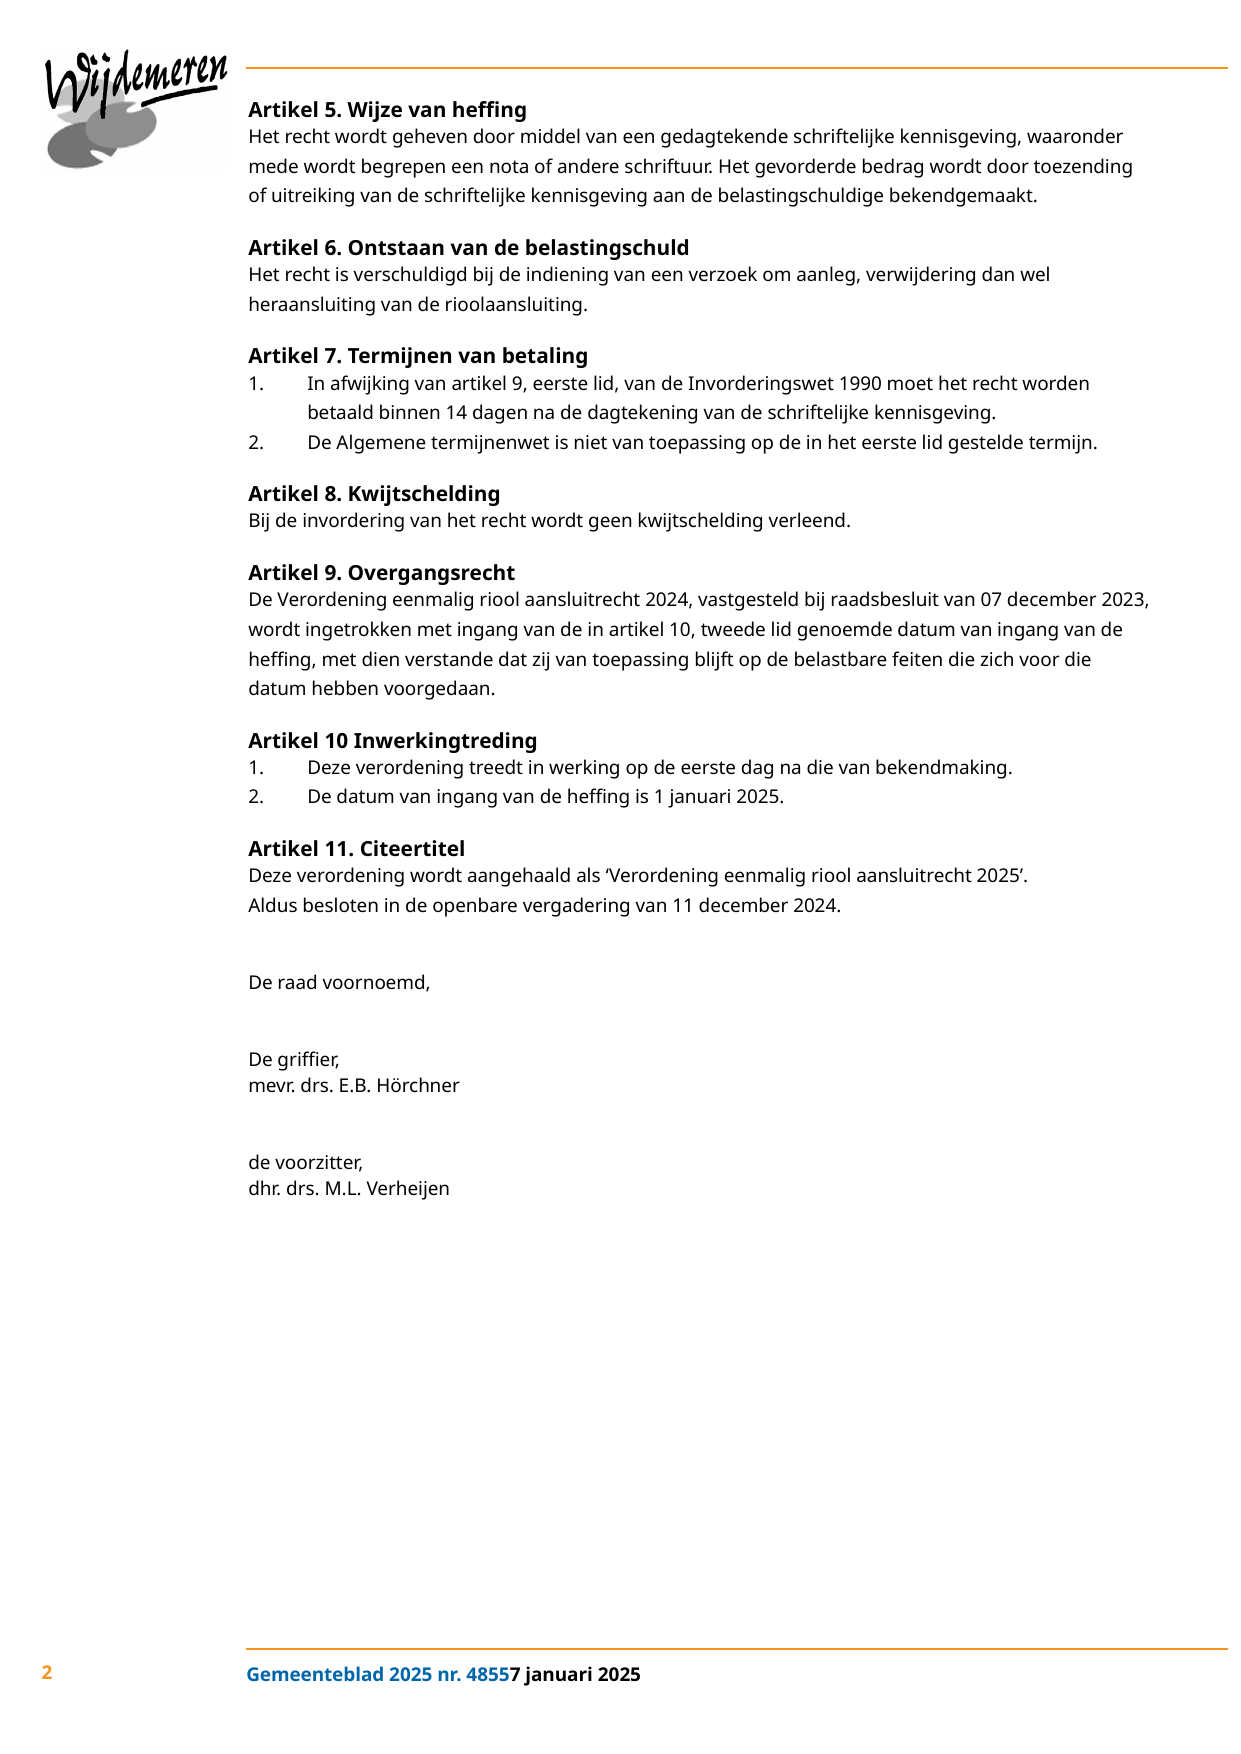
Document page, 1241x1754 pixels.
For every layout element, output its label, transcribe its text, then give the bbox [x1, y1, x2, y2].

text Artikel 9. Overgangsrecht [248, 558, 1152, 587]
text De Verordening eenmalig riool aansluitrecht 2024, vastgesteld bij raadsbesluit van 07 december 2023, wordt ingetrokken met ingang van de in artikel 10, tweede lid genoemde datum van ingang van de heffing, met dien verstande dat zij van toepassing blijft op de belastbare feiten die zich voor die datum hebben voorgedaan. [248, 587, 1152, 701]
text dhr. drs. M.L. Verheijen [248, 1175, 1152, 1201]
text Artikel 11. Citeertitel [248, 834, 1152, 863]
text Artikel 7. Termijnen van betaling [248, 341, 1152, 370]
list Deze verordening treedt in werking op de eerste dag na die van bekendmaking. [248, 754, 1152, 780]
list De Algemene termijnenwet is niet van toepassing op de in het eerste lid gestelde termijn. [248, 429, 1152, 454]
text Deze verordening wordt aangehaald als ‘Verordening eenmalig riool aansluitrecht 2025’. [248, 863, 1152, 888]
text Artikel 6. Ontstaan van de belastingschuld [248, 233, 1152, 261]
text De raad voornoemd, [248, 969, 1152, 995]
text Bij de invordering van het recht wordt geen kwijtschelding verleend. [248, 508, 1152, 533]
text mevr. drs. E.B. Hörchner [248, 1072, 1152, 1098]
list In afwijking van artikel 9, eerste lid, van de Invorderingswet 1990 moet het recht worden betaald binnen 14 dagen na de dagtekening van de schriftelijke kennisgeving. [248, 370, 1152, 425]
text Artikel 10 Inwerkingtreding [248, 726, 1152, 754]
text Aldus besloten in de openbare vergadering van 11 december 2024. [248, 892, 1152, 918]
text de voorzitter, [248, 1149, 1152, 1175]
picture [41, 47, 231, 172]
list De datum van ingang van de heffing is 1 januari 2025. [248, 784, 1152, 809]
text Het recht is verschuldigd bij de indiening van een verzoek om aanleg, verwijdering dan wel heraansluiting van de rioolaansluiting. [248, 261, 1152, 317]
text Artikel 5. Wijze van heffing [248, 95, 1152, 123]
text De griffier, [248, 1047, 1152, 1072]
text Het recht wordt geheven door middel van een gedagtekende schriftelijke kennisgeving, waaronder mede wordt begrepen een nota of andere schriftuur. Het gevorderde bedrag wordt door toezending of uitreiking van de schriftelijke kennisgeving aan de belastingschuldige bekendgemaakt. [248, 123, 1152, 208]
text Artikel 8. Kwijtschelding [248, 479, 1152, 508]
